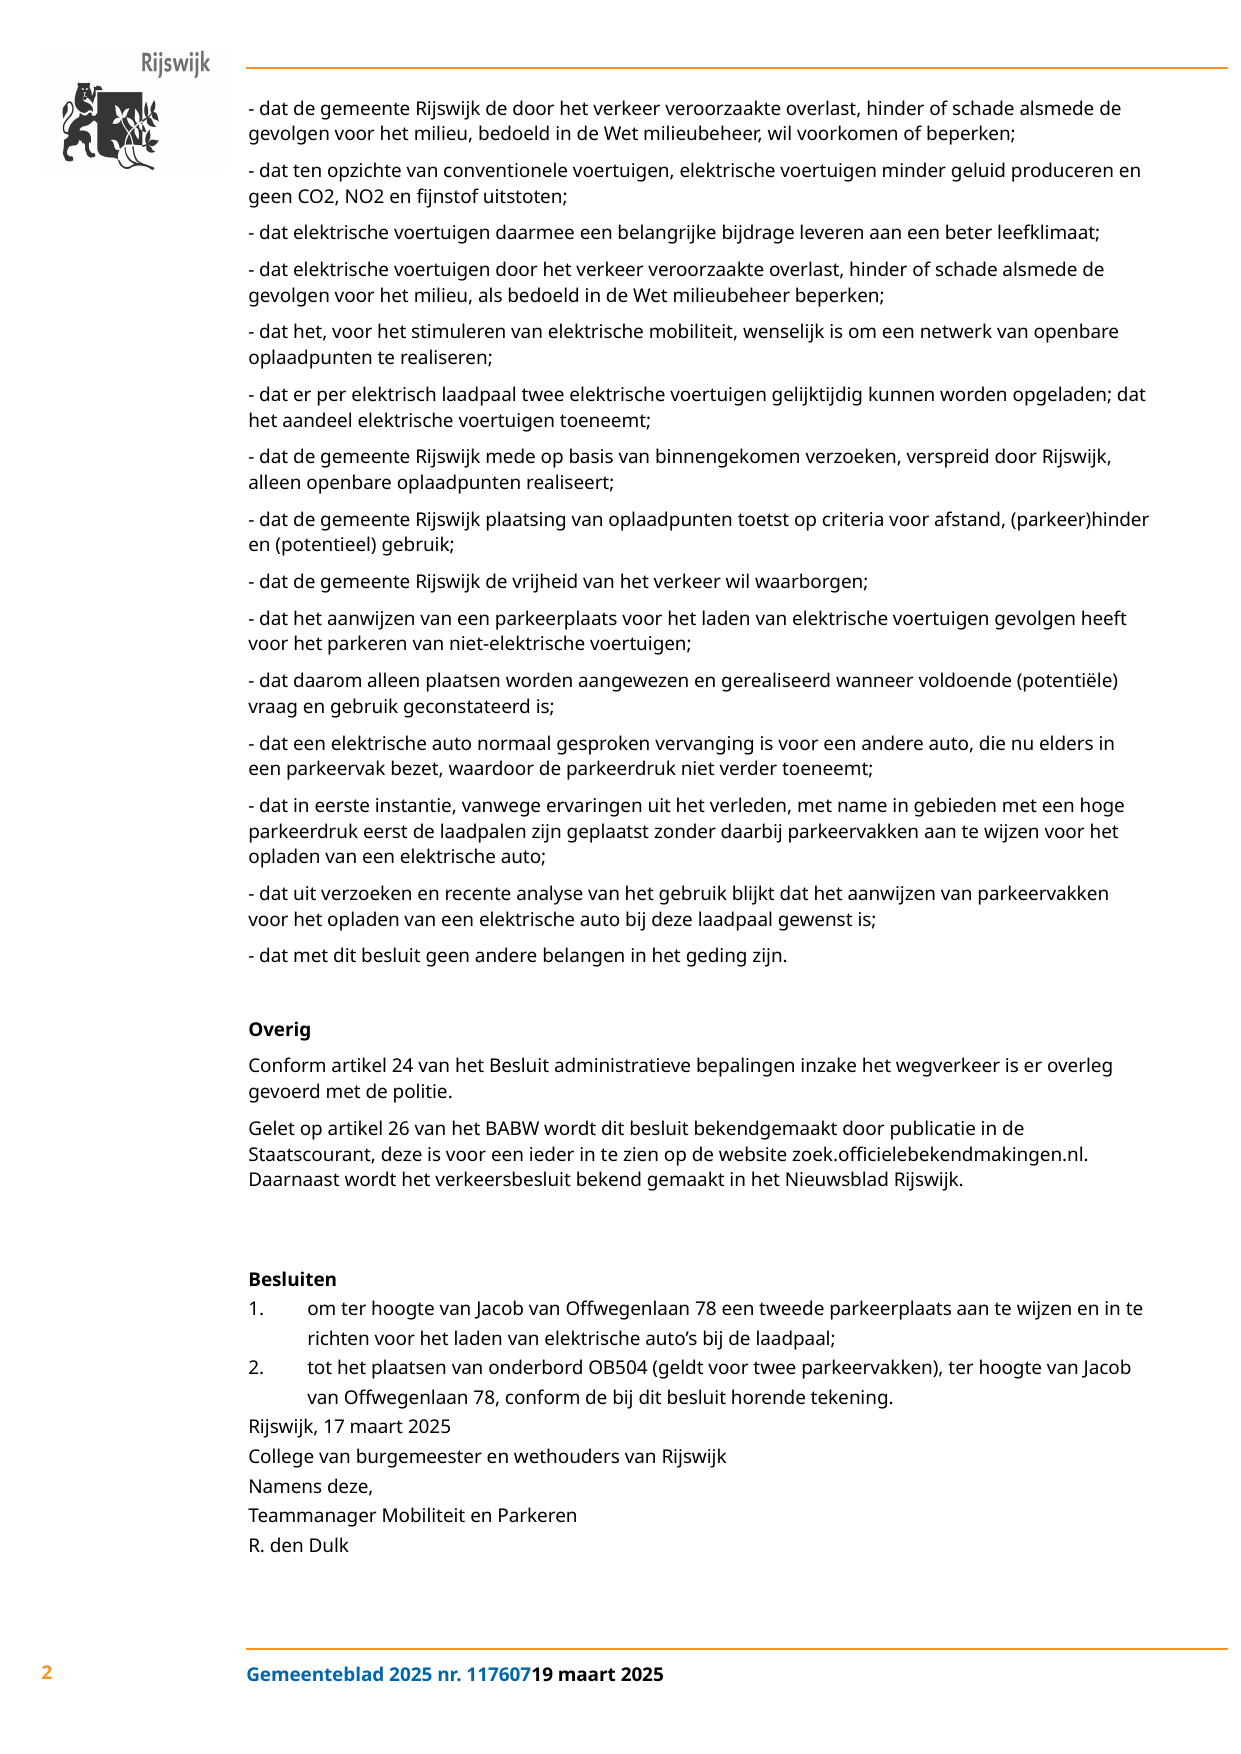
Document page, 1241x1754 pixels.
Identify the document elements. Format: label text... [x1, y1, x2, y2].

list tot het plaatsen van onderbord OB504 (geldt voor twee parkeervakken), ter hoogte van Jacob van Offwegenlaan 78, conform de bij dit besluit horende tekening. [248, 1354, 1152, 1410]
text - dat er per elektrisch laadpaal twee elektrische voertuigen gelijktijdig kunnen worden opgeladen; dat het aandeel elektrische voertuigen toeneemt; [248, 381, 1152, 432]
text Gelet op artikel 26 van het BABW wordt dit besluit bekendgemaakt door publicatie in de Staatscourant, deze is voor een ieder in te zien op de website zoek.officielebekendmakingen.nl. Daarnaast wordt het verkeersbesluit bekend gemaakt in het Nieuwsblad Rijswijk. [248, 1115, 1152, 1192]
text R. den Dulk [248, 1532, 1152, 1558]
text - dat elektrische voertuigen daarmee een belangrijke bijdrage leveren aan een beter leefklimaat; [248, 219, 1152, 245]
text - dat het, voor het stimuleren van elektrische mobiliteit, wenselijk is om een netwerk van openbare oplaadpunten te realiseren; [248, 319, 1152, 370]
text - dat de gemeente Rijswijk mede op basis van binnengekomen verzoeken, verspreid door Rijswijk, alleen openbare oplaadpunten realiseert; [248, 443, 1152, 495]
text - dat het aanwijzen van een parkeerplaats voor het laden van elektrische voertuigen gevolgen heeft voor het parkeren van niet-elektrische voertuigen; [248, 605, 1152, 656]
text Conform artikel 24 van het Besluit administratieve bepalingen inzake het wegverkeer is er overleg gevoerd met de politie. [248, 1053, 1152, 1104]
picture [41, 47, 231, 172]
text Rijswijk, 17 maart 2025 [248, 1414, 1152, 1439]
text - dat elektrische voertuigen door het verkeer veroorzaakte overlast, hinder of schade alsmede de gevolgen voor het milieu, als bedoeld in de Wet milieubeheer beperken; [248, 256, 1152, 308]
text - dat een elektrische auto normaal gesproken vervanging is voor een andere auto, die nu elders in een parkeervak bezet, waardoor de parkeerdruk niet verder toeneemt; [248, 730, 1152, 781]
text - dat ten opzichte van conventionele voertuigen, elektrische voertuigen minder geluid produceren en geen CO2, NO2 en fijnstof uitstoten; [248, 157, 1152, 209]
text - dat met dit besluit geen andere belangen in het geding zijn. [248, 943, 1152, 968]
list om ter hoogte van Jacob van Offwegenlaan 78 een tweede parkeerplaats aan te wijzen en in te richten voor het laden van elektrische auto’s bij de laadpaal; [248, 1295, 1152, 1351]
text Teammanager Mobiliteit en Parkeren [248, 1502, 1152, 1528]
text - dat de gemeente Rijswijk plaatsing van oplaadpunten toetst op criteria voor afstand, (parkeer)hinder en (potentieel) gebruik; [248, 506, 1152, 557]
text - dat uit verzoeken en recente analyse van het gebruik blijkt dat het aanwijzen van parkeervakken voor het opladen van een elektrische auto bij deze laadpaal gewenst is; [248, 880, 1152, 932]
text - dat daarom alleen plaatsen worden aangewezen en gerealiseerd wanneer voldoende (potentiële) vraag en gebruik geconstateerd is; [248, 667, 1152, 719]
text - dat de gemeente Rijswijk de vrijheid van het verkeer wil waarborgen; [248, 568, 1152, 594]
text Overig [248, 1016, 1152, 1042]
text College van burgemeester en wethouders van Rijswijk [248, 1443, 1152, 1469]
text Namens deze, [248, 1473, 1152, 1499]
text - dat in eerste instantie, vanwege ervaringen uit het verleden, met name in gebieden met een hoge parkeerdruk eerst de laadpalen zijn geplaatst zonder daarbij parkeervakken aan te wijzen voor het opladen van een elektrische auto; [248, 792, 1152, 869]
text Besluiten [248, 1266, 1152, 1292]
text - dat de gemeente Rijswijk de door het verkeer veroorzaakte overlast, hinder of schade alsmede de gevolgen voor het milieu, bedoeld in de Wet milieubeheer, wil voorkomen of beperken; [248, 95, 1152, 146]
